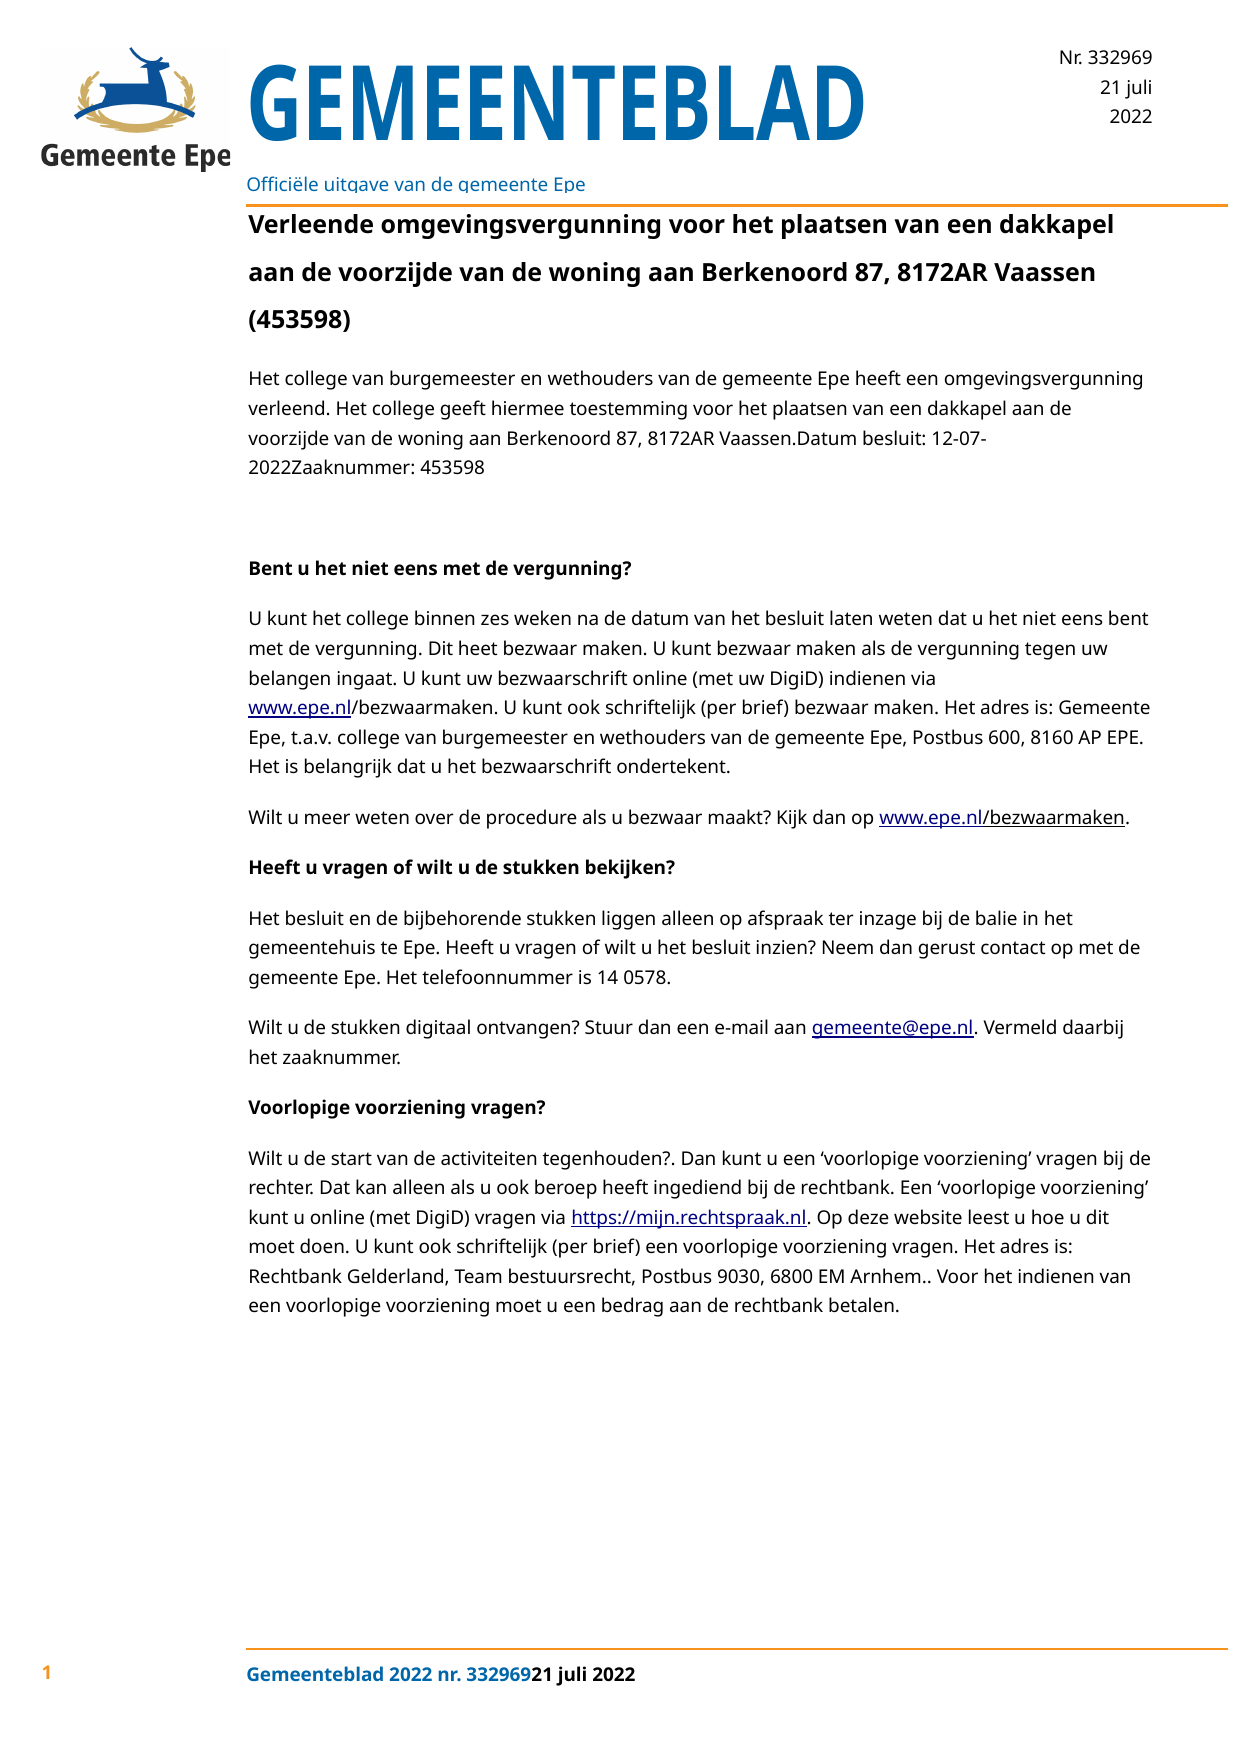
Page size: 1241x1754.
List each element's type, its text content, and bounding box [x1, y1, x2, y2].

text U kunt het college binnen zes weken na de datum van het besluit laten weten dat u het niet eens bent met de vergunning. Dit heet bezwaar maken. U kunt bezwaar maken als de vergunning tegen uw belangen ingaat. U kunt uw bezwaarschrift online (met uw DigiD) indienen via www.epe.nl/bezwaarmaken. U kunt ook schriftelijk (per brief) bezwaar maken. Het adres is: Gemeente Epe, t.a.v. college van burgemeester en wethouders van de gemeente Epe, Postbus 600, 8160 AP EPE. Het is belangrijk dat u het bezwaarschrift ondertekent. [248, 606, 1152, 779]
text Wilt u de start van de activiteiten tegenhouden?. Dan kunt u een ‘voorlopige voorziening’ vragen bij de rechter. Dat kan alleen als u ook beroep heeft ingediend bij de rechtbank. Een ‘voorlopige voorziening’ kunt u online (met DigiD) vragen via https://mijn.rechtspraak.nl. Op deze website leest u hoe u dit moet doen. U kunt ook schriftelijk (per brief) een voorlopige voorziening vragen. Het adres is: Rechtbank Gelderland, Team bestuursrecht, Postbus 9030, 6800 EM Arnhem.. Voor het indienen van een voorlopige voorziening moet u een bedrag aan de rechtbank betalen. [248, 1145, 1152, 1318]
text Voorlopige voorziening vragen? [248, 1094, 1152, 1120]
picture [41, 47, 231, 172]
text Wilt u meer weten over de procedure als u bezwaar maakt? Kijk dan op www.epe.nl/bezwaarmaken. [248, 804, 1152, 829]
text Bent u het niet eens met de vergunning? [248, 555, 1152, 581]
text Heeft u vragen of wilt u de stukken bekijken? [248, 854, 1152, 880]
text Het college van burgemeester en wethouders van de gemeente Epe heeft een omgevingsvergunning verleend. Het college geeft hiermee toestemming voor het plaatsen van een dakkapel aan de voorzijde van de woning aan Berkenoord 87, 8172AR Vaassen.Datum besluit: 12-07-2022Zaaknummer: 453598 [248, 366, 1152, 480]
text Wilt u de stukken digitaal ontvangen? Stuur dan een e-mail aan gemeente@epe.nl. Vermeld daarbij het zaaknummer. [248, 1014, 1152, 1069]
text Het besluit en de bijbehorende stukken liggen alleen op afspraak ter inzage bij de balie in het gemeentehuis te Epe. Heeft u vragen of wilt u het besluit inzien? Neem dan gerust contact op met de gemeente Epe. Het telefoonnummer is 14 0578. [248, 905, 1152, 989]
text Verleende omgevingsvergunning voor het plaatsen van een dakkapel aan de voorzijde van de woning aan Berkenoord 87, 8172AR Vaassen (453598) [248, 207, 1152, 336]
